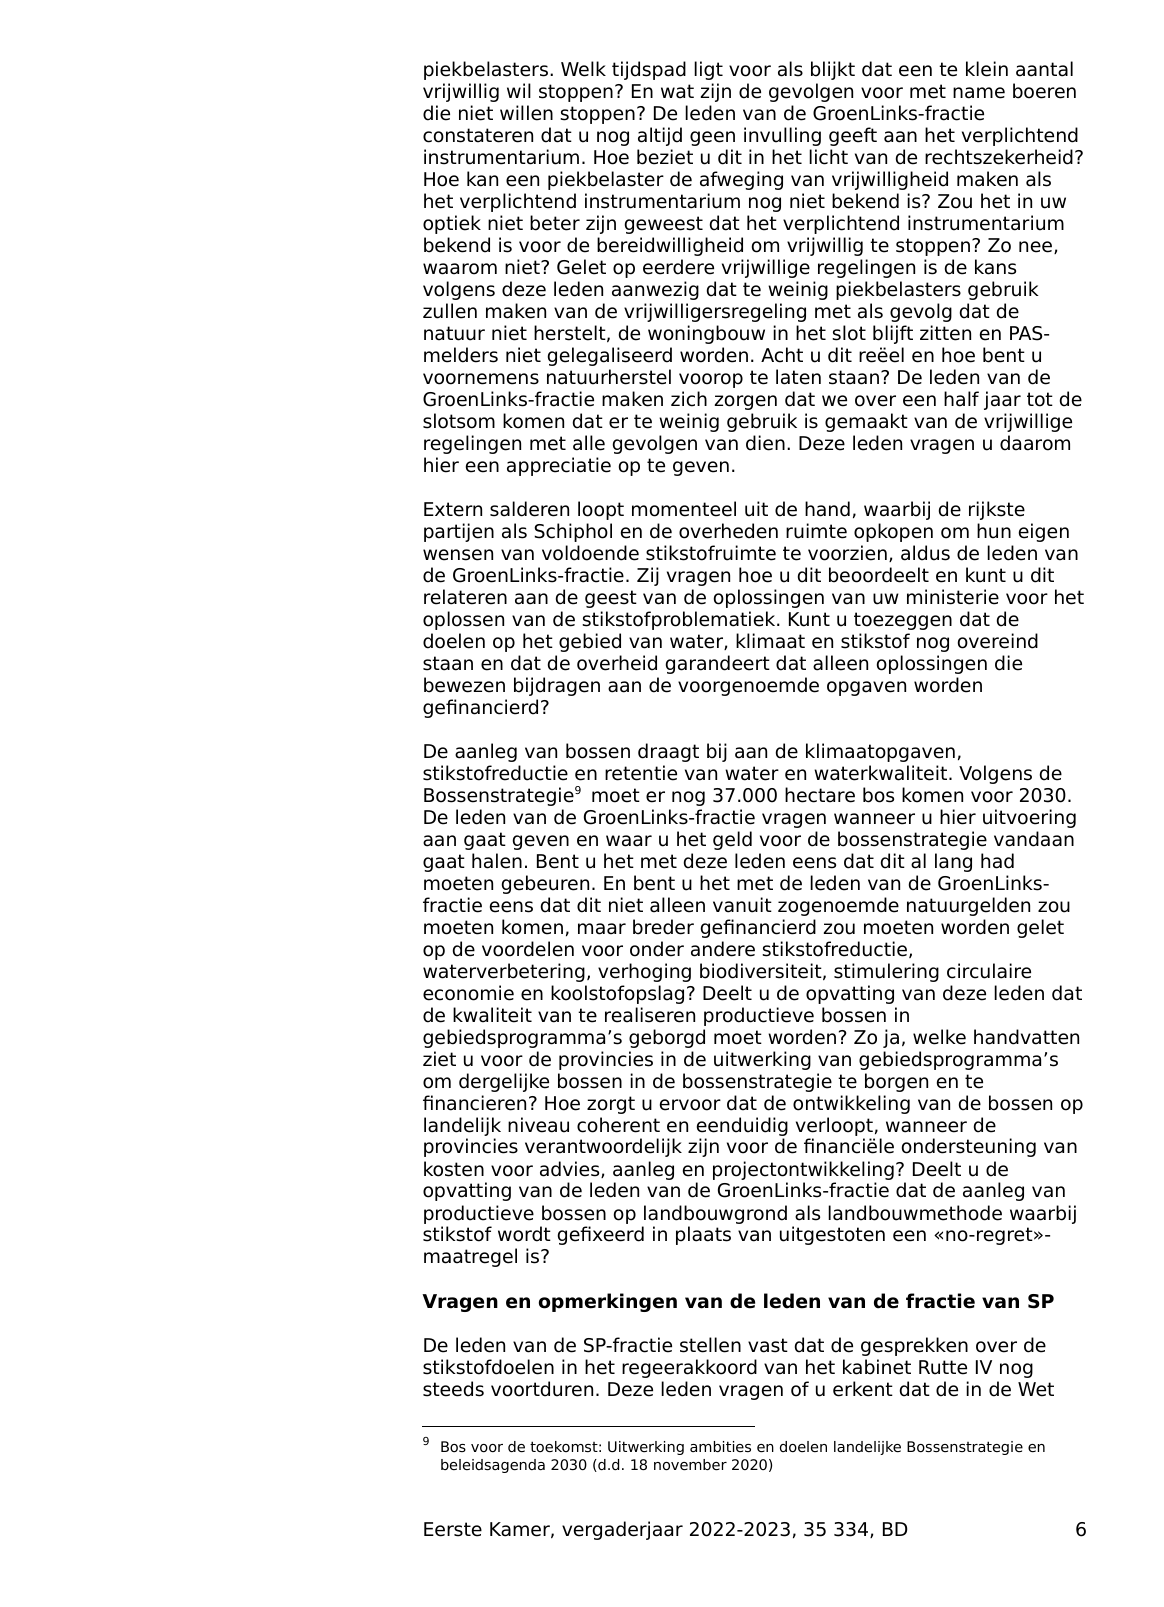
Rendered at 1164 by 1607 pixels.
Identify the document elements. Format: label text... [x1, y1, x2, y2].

subtitle Vragen en opmerkingen van de leden van de fractie van SP [422, 1291, 1087, 1312]
text De leden van de SP-fractie stellen vast dat de gesprekken over de stikstofdoelen in het regeerakkoord van het kabinet Rutte IV nog steeds voortduren. Deze leden vragen of u erkent dat de in de Wet [422, 1335, 1087, 1401]
text piekbelasters. Welk tijdspad ligt voor als blijkt dat een te klein aantal vrijwillig wil stoppen? En wat zijn de gevolgen voor met name boeren die niet willen stoppen? De leden van de GroenLinks-fractie constateren dat u nog altijd geen invulling geeft aan het verplichtend instrumentarium. Hoe beziet u dit in het licht van de rechtszekerheid? Hoe kan een piekbelaster de afweging van vrijwilligheid maken als het verplichtend instrumentarium nog niet bekend is? Zou het in uw optiek niet beter zijn geweest dat het verplichtend instrumentarium bekend is voor de bereidwilligheid om vrijwillig te stoppen? Zo nee, waarom niet? Gelet op eerdere vrijwillige regelingen is de kans volgens deze leden aanwezig dat te weinig piekbelasters gebruik zullen maken van de vrijwilligersregeling met als gevolg dat de natuur niet herstelt, de woningbouw in het slot blijft zitten en PAS-melders niet gelegaliseerd worden. Acht u dit reëel en hoe bent u voornemens natuurherstel voorop te laten staan? De leden van de GroenLinks-fractie maken zich zorgen dat we over een half jaar tot de slotsom komen dat er te weinig gebruik is gemaakt van de vrijwillige regelingen met alle gevolgen van dien. Deze leden vragen u daarom hier een appreciatie op te geven. [422, 59, 1087, 477]
text Bos voor de toekomst: Uitwerking ambities en doelen landelijke Bossenstrategie en beleidsagenda 2030 (d.d. 18 november 2020) [422, 1435, 1087, 1474]
text De aanleg van bossen draagt bij aan de klimaatopgaven, stikstofreductie en retentie van water en waterkwaliteit. Volgens de Bossenstrategie moet er nog 37.000 hectare bos komen voor 2030. De leden van de GroenLinks-fractie vragen wanneer u hier uitvoering aan gaat geven en waar u het geld voor de bossenstrategie vandaan gaat halen. Bent u het met deze leden eens dat dit al lang had moeten gebeuren. En bent u het met de leden van de GroenLinks-fractie eens dat dit niet alleen vanuit zogenoemde natuurgelden zou moeten komen, maar breder gefinancierd zou moeten worden gelet op de voordelen voor onder andere stikstofreductie, waterverbetering, verhoging biodiversiteit, stimulering circulaire economie en koolstofopslag? Deelt u de opvatting van deze leden dat de kwaliteit van te realiseren productieve bossen in gebiedsprogramma’s geborgd moet worden? Zo ja, welke handvatten ziet u voor de provincies in de uitwerking van gebiedsprogramma’s om dergelijke bossen in de bossenstrategie te borgen en te financieren? Hoe zorgt u ervoor dat de ontwikkeling van de bossen op landelijk niveau coherent en eenduidig verloopt, wanneer de provincies verantwoordelijk zijn voor de financiële ondersteuning van kosten voor advies, aanleg en projectontwikkeling? Deelt u de opvatting van de leden van de GroenLinks-fractie dat de aanleg van productieve bossen op landbouwgrond als landbouwmethode waarbij stikstof wordt gefixeerd in plaats van uitgestoten een «no-regret»-maatregel is? [422, 741, 1087, 1268]
text Extern salderen loopt momenteel uit de hand, waarbij de rijkste partijen als Schiphol en de overheden ruimte opkopen om hun eigen wensen van voldoende stikstofruimte te voorzien, aldus de leden van de GroenLinks-fractie. Zij vragen hoe u dit beoordeelt en kunt u dit relateren aan de geest van de oplossingen van uw ministerie voor het oplossen van de stikstofproblematiek. Kunt u toezeggen dat de doelen op het gebied van water, klimaat en stikstof nog overeind staan en dat de overheid garandeert dat alleen oplossingen die bewezen bijdragen aan de voorgenoemde opgaven worden gefinancierd? [422, 499, 1087, 719]
